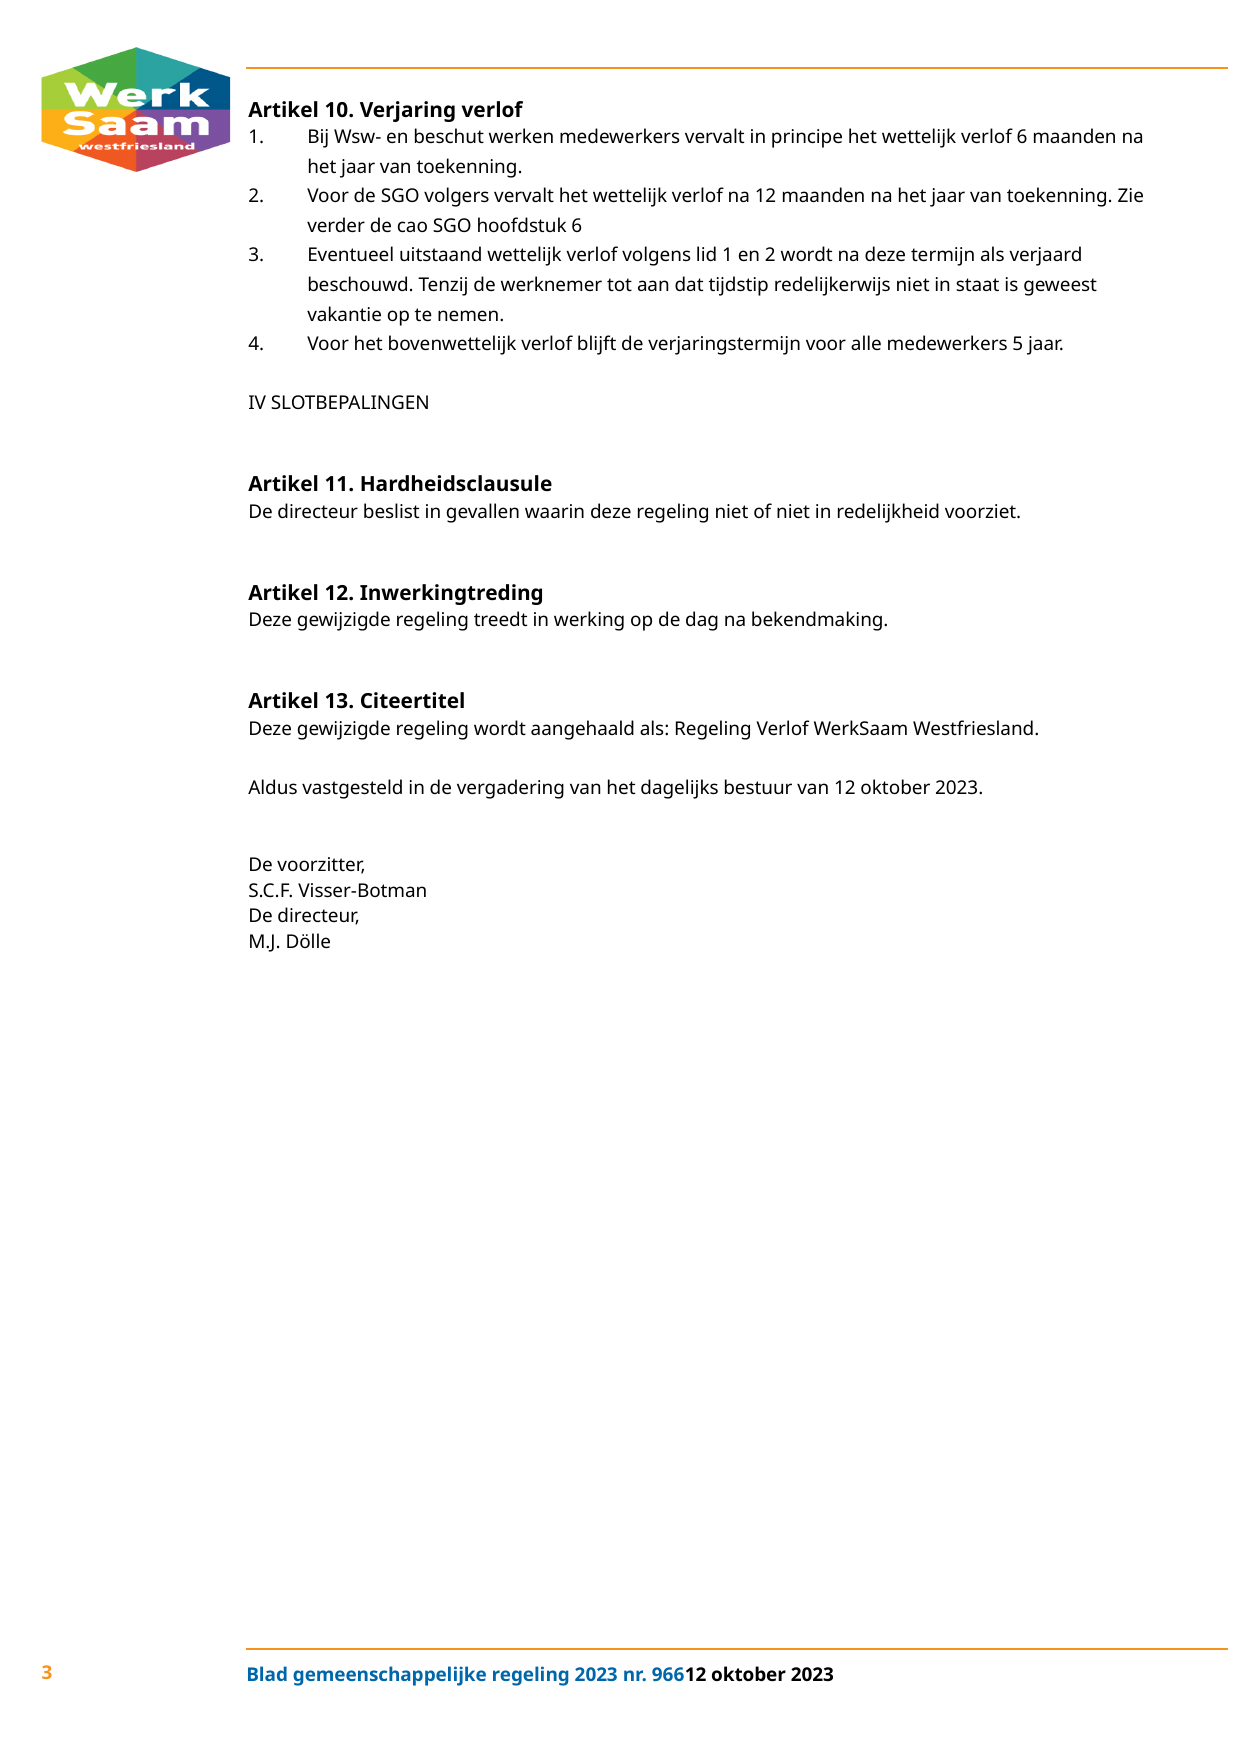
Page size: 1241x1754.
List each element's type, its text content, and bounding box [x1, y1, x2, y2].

text Deze gewijzigde regeling treedt in werking op de dag na bekendmaking. [248, 606, 1152, 632]
list Voor het bovenwettelijk verlof blijft de verjaringstermijn voor alle medewerkers 5 jaar. [248, 330, 1152, 356]
text S.C.F. Visser-Botman [248, 877, 1152, 903]
text Deze gewijzigde regeling wordt aangehaald als: Regeling Verlof WerkSaam Westfriesland. [248, 715, 1152, 741]
text Artikel 13. Citeertitel [248, 686, 1152, 715]
list Eventueel uitstaand wettelijk verlof volgens lid 1 en 2 wordt na deze termijn als verjaard beschouwd. Tenzij de werknemer tot aan dat tijdstip redelijkerwijs niet in staat is geweest vakantie op te nemen. [248, 242, 1152, 326]
text Artikel 10. Verjaring verlof [248, 95, 1152, 123]
text Artikel 12. Inwerkingtreding [248, 578, 1152, 606]
text Artikel 11. Hardheidsclausule [248, 469, 1152, 498]
text De directeur, [248, 903, 1152, 928]
list Voor de SGO volgers vervalt het wettelijk verlof na 12 maanden na het jaar van toekenning. Zie verder de cao SGO hoofdstuk 6 [248, 182, 1152, 238]
list Bij Wsw- en beschut werken medewerkers vervalt in principe het wettelijk verlof 6 maanden na het jaar van toekenning. [248, 123, 1152, 178]
text De directeur beslist in gevallen waarin deze regeling niet of niet in redelijkheid voorziet. [248, 498, 1152, 524]
text De voorzitter, [248, 851, 1152, 877]
picture [41, 47, 231, 172]
text IV SLOTBEPALINGEN [248, 389, 1152, 415]
text M.J. Dölle [248, 928, 1152, 954]
text Aldus vastgesteld in de vergadering van het dagelijks bestuur van 12 oktober 2023. [248, 774, 1152, 800]
